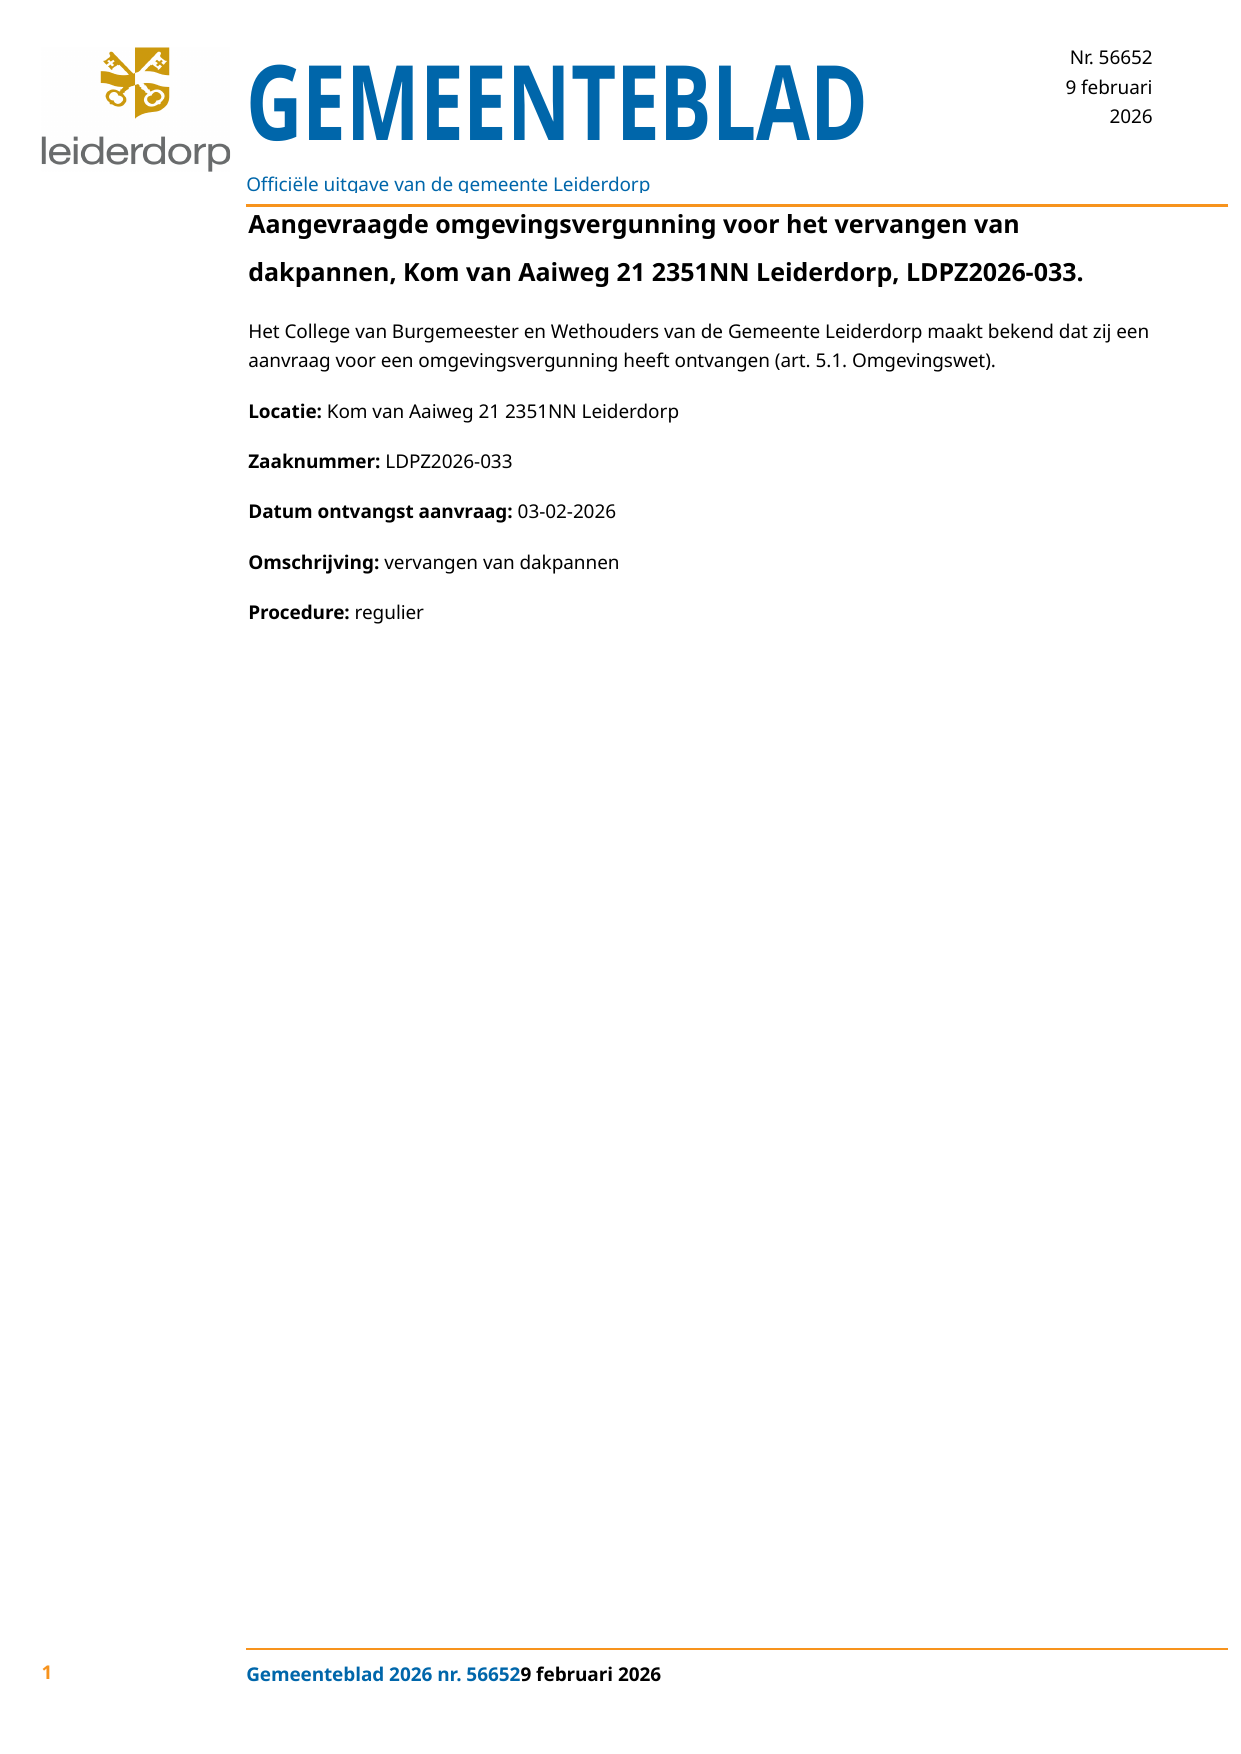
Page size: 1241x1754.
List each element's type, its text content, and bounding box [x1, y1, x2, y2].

text Datum ontvangst aanvraag: 03-02-2026 [248, 499, 1152, 524]
text Aangevraagde omgevingsvergunning voor het vervangen van dakpannen, Kom van Aaiweg 21 2351NN Leiderdorp, LDPZ2026-033. [248, 207, 1152, 288]
text Locatie: Kom van Aaiweg 21 2351NN Leiderdorp [248, 398, 1152, 424]
text Zaaknummer: LDPZ2026-033 [248, 448, 1152, 474]
picture [41, 47, 231, 172]
text Het College van Burgemeester en Wethouders van de Gemeente Leiderdorp maakt bekend dat zij een aanvraag voor een omgevingsvergunning heeft ontvangen (art. 5.1. Omgevingswet). [248, 318, 1152, 373]
text Omschrijving: vervangen van dakpannen [248, 549, 1152, 575]
text Procedure: regulier [248, 599, 1152, 625]
